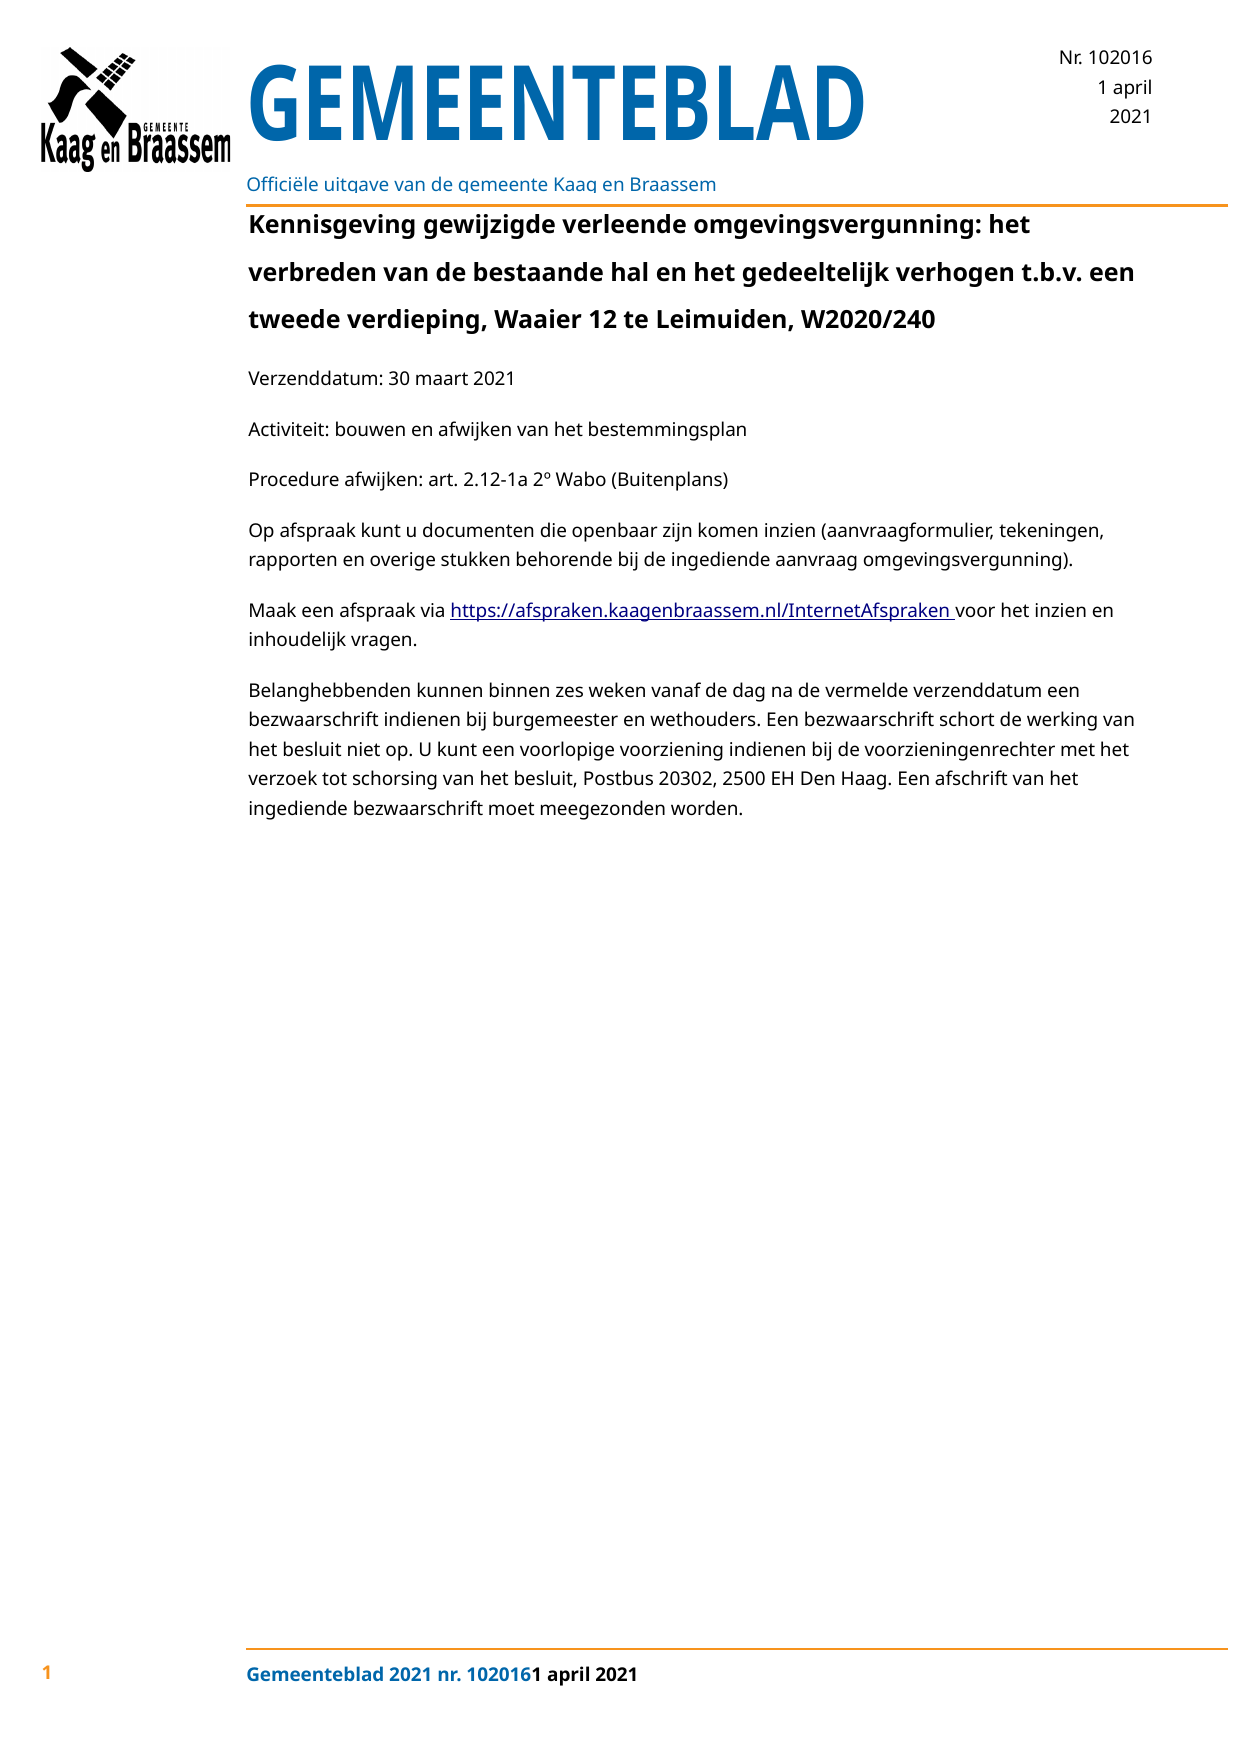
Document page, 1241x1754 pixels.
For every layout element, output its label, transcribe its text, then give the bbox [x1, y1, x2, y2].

text Op afspraak kunt u documenten die openbaar zijn komen inzien (aanvraagformulier, tekeningen, rapporten en overige stukken behorende bij de ingediende aanvraag omgevingsvergunning). [248, 517, 1152, 572]
text Procedure afwijken: art. 2.12-1a 2º Wabo (Buitenplans) [248, 466, 1152, 492]
text Kennisgeving gewijzigde verleende omgevingsvergunning: het verbreden van de bestaande hal en het gedeeltelijk verhogen t.b.v. een tweede verdieping, Waaier 12 te Leimuiden, W2020/240 [248, 207, 1152, 336]
text Belanghebbenden kunnen binnen zes weken vanaf de dag na de vermelde verzenddatum een bezwaarschrift indienen bij burgemeester en wethouders. Een bezwaarschrift schort de werking van het besluit niet op. U kunt een voorlopige voorziening indienen bij de voorzieningenrechter met het verzoek tot schorsing van het besluit, Postbus 20302, 2500 EH Den Haag. Een afschrift van het ingediende bezwaarschrift moet meegezonden worden. [248, 677, 1152, 821]
picture [41, 47, 231, 172]
text Maak een afspraak via https://afspraken.kaagenbraassem.nl/InternetAfspraken voor het inzien en inhoudelijk vragen. [248, 597, 1152, 652]
text Verzenddatum: 30 maart 2021 [248, 366, 1152, 391]
text Activiteit: bouwen en afwijken van het bestemmingsplan [248, 416, 1152, 442]
